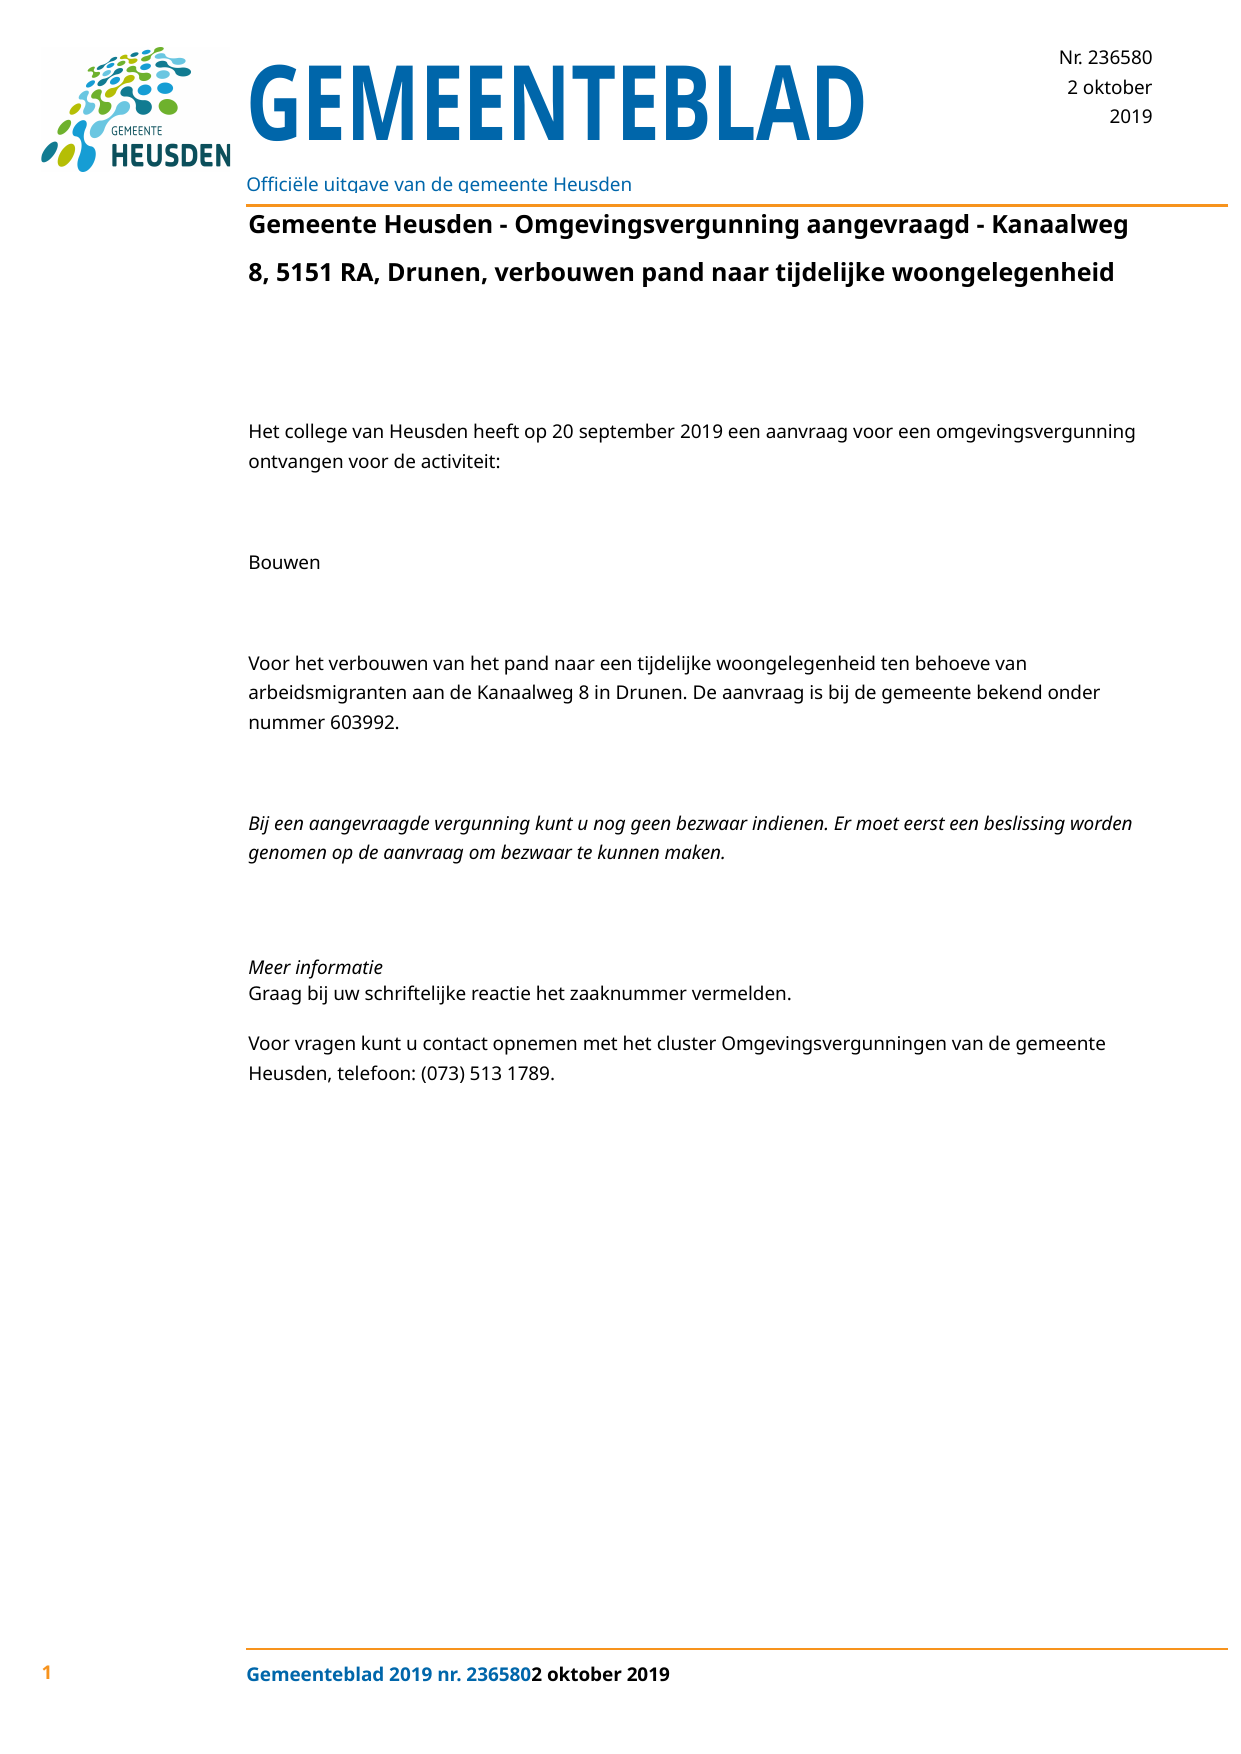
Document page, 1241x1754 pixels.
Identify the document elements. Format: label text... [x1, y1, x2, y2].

text Het college van Heusden heeft op 20 september 2019 een aanvraag voor een omgevingsvergunning ontvangen voor de activiteit: [248, 419, 1152, 474]
text Gemeente Heusden - Omgevingsvergunning aangevraagd - Kanaalweg 8, 5151 RA, Drunen, verbouwen pand naar tijdelijke woongelegenheid [248, 207, 1152, 288]
text Voor het verbouwen van het pand naar een tijdelijke woongelegenheid ten behoeve van arbeidsmigranten aan de Kanaalweg 8 in Drunen. De aanvraag is bij de gemeente bekend onder nummer 603992. [248, 650, 1152, 735]
text Meer informatie [248, 954, 1152, 980]
text Graag bij uw schriftelijke reactie het zaaknummer vermelden. [248, 980, 1152, 1005]
text Bij een aangevraagde vergunning kunt u nog geen bezwaar indienen. Er moet eerst een beslissing worden genomen op de aanvraag om bezwaar te kunnen maken. [248, 810, 1152, 865]
text Bouwen [248, 549, 1152, 575]
picture [41, 47, 231, 172]
text Voor vragen kunt u contact opnemen met het cluster Omgevingsvergunningen van de gemeente Heusden, telefoon: (073) 513 1789. [248, 1030, 1152, 1085]
